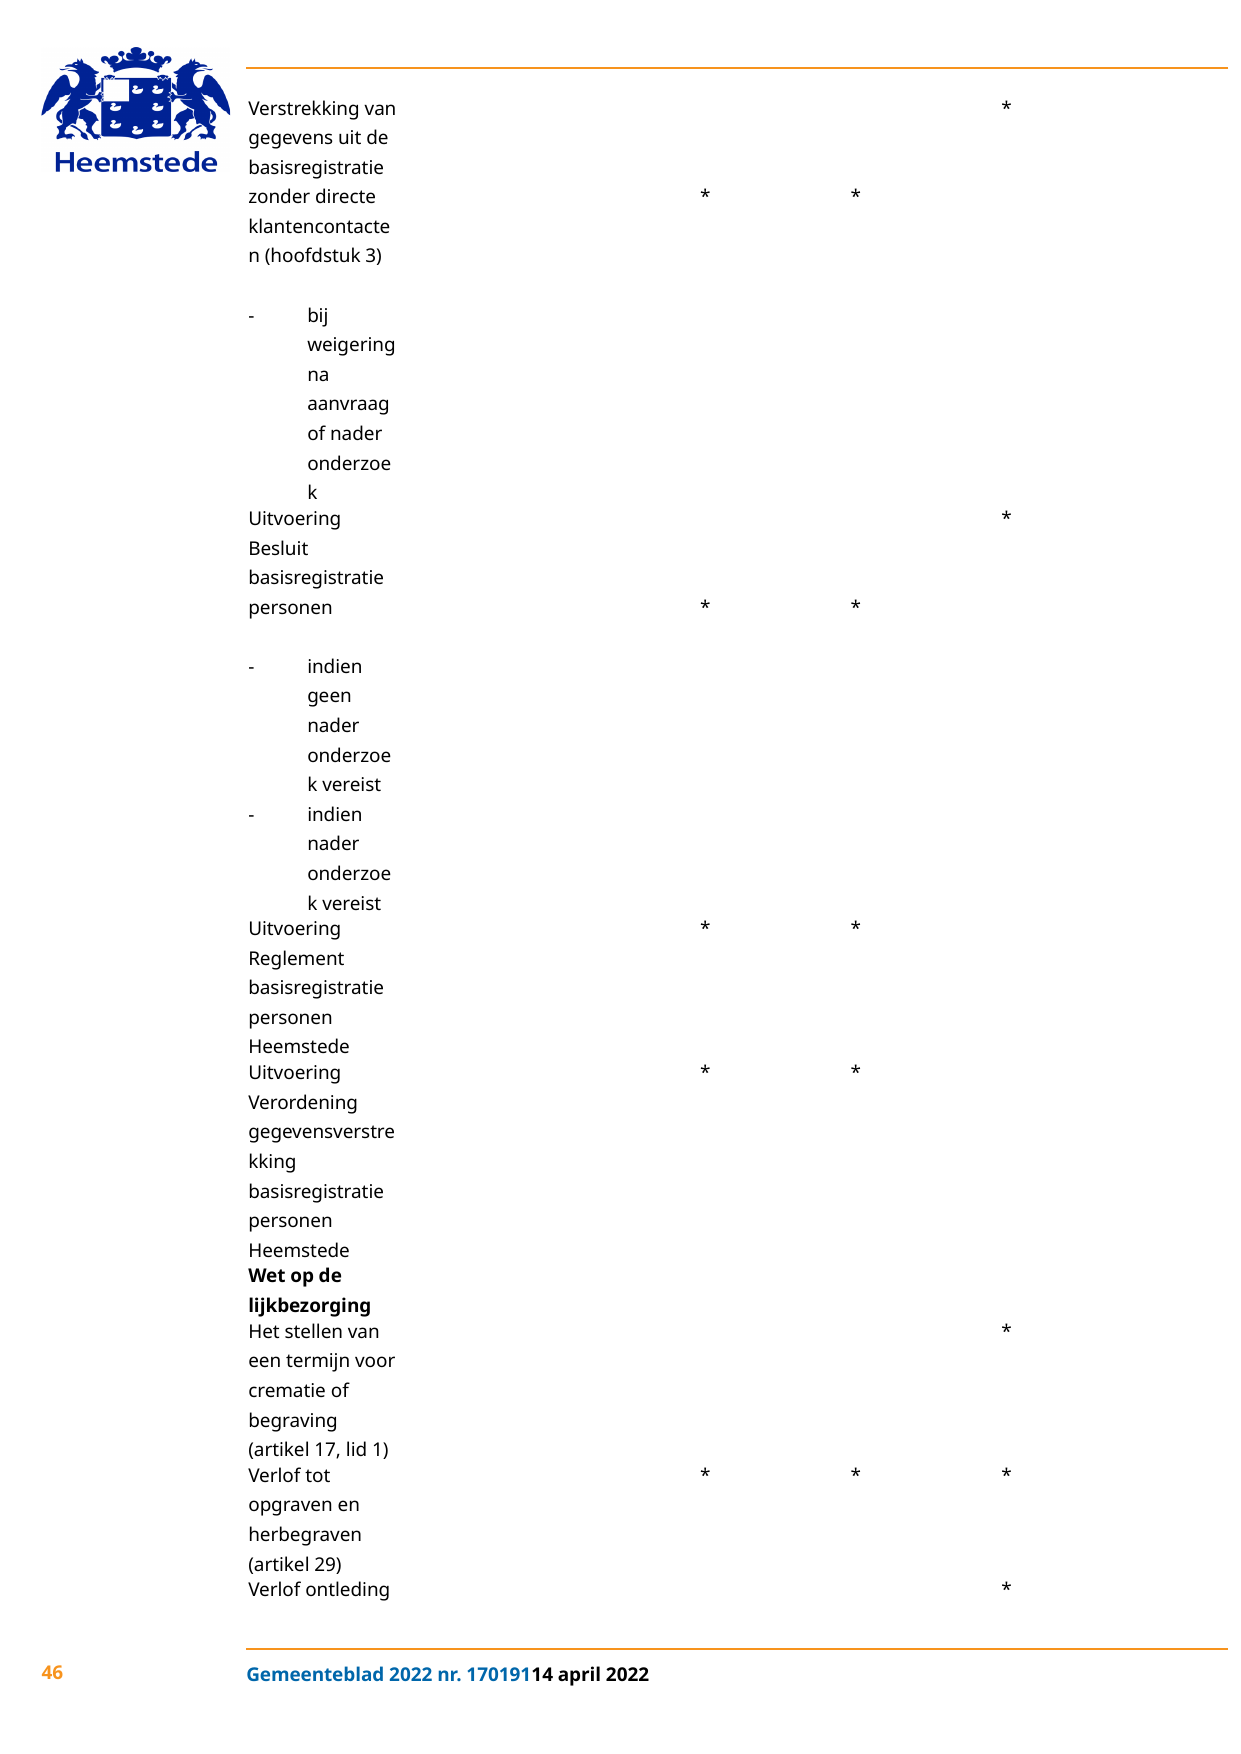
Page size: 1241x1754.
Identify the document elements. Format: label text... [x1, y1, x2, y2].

table_cell [399, 1577, 549, 1602]
table_cell [549, 505, 700, 915]
table_cell * [700, 505, 850, 915]
table_cell Uitvoering Reglement basisregistratie personen Heemstede [248, 915, 398, 1059]
table_cell * [700, 915, 850, 1059]
table_cell * [850, 1060, 1001, 1263]
table_cell * [850, 95, 1001, 505]
table_cell [399, 505, 549, 915]
table_cell [850, 1577, 1001, 1602]
table_cell * [1001, 1577, 1152, 1602]
table_cell [399, 1060, 549, 1263]
table_cell * [1001, 1462, 1152, 1577]
table_cell * [850, 1462, 1001, 1577]
table_cell * [1001, 1318, 1152, 1462]
table_cell * [850, 915, 1001, 1059]
table_cell Het stellen van een termijn voor crematie of begraving (artikel 17, lid 1) [248, 1318, 398, 1462]
table_cell [399, 1263, 549, 1318]
table_cell Verlof tot opgraven en herbegraven (artikel 29) [248, 1462, 398, 1577]
table_cell Uitvoering Verordening gegevensverstrekking basisregistratie personen Heemstede [248, 1060, 398, 1263]
table_cell [549, 1462, 700, 1577]
table_cell [850, 1263, 1001, 1318]
table_cell * [850, 505, 1001, 915]
table_cell [399, 1318, 549, 1462]
table_cell [1001, 915, 1152, 1059]
table_cell [700, 1577, 850, 1602]
table_cell [399, 1462, 549, 1577]
table_cell * [1001, 95, 1152, 505]
table_cell [1001, 1060, 1152, 1263]
table_cell [399, 915, 549, 1059]
picture [41, 47, 231, 172]
table_cell [700, 1263, 850, 1318]
table_cell Verstrekking van gegevens uit de basisregistratie zonder directe klantencontacten (hoofdstuk 3) bij weigering na aanvraag of nader onderzoek [248, 95, 398, 505]
table_cell * [700, 95, 850, 505]
table_cell * [1001, 505, 1152, 915]
table_cell Wet op de lijkbezorging [248, 1263, 398, 1318]
table_cell [1001, 1263, 1152, 1318]
table_cell [549, 95, 700, 505]
table_cell * [700, 1060, 850, 1263]
table_cell [700, 1318, 850, 1462]
table_cell [399, 95, 549, 505]
table_cell Verlof ontleding [248, 1577, 398, 1602]
table_cell * [700, 1462, 850, 1577]
table_cell [549, 1318, 700, 1462]
table_cell [549, 1577, 700, 1602]
table_cell [549, 915, 700, 1059]
table_cell [549, 1263, 700, 1318]
table_cell [549, 1060, 700, 1263]
table_cell [850, 1318, 1001, 1462]
table_cell Uitvoering Besluit basisregistratie personen indien geen nader onderzoek vereist indien nader onderzoek vereist [248, 505, 398, 915]
